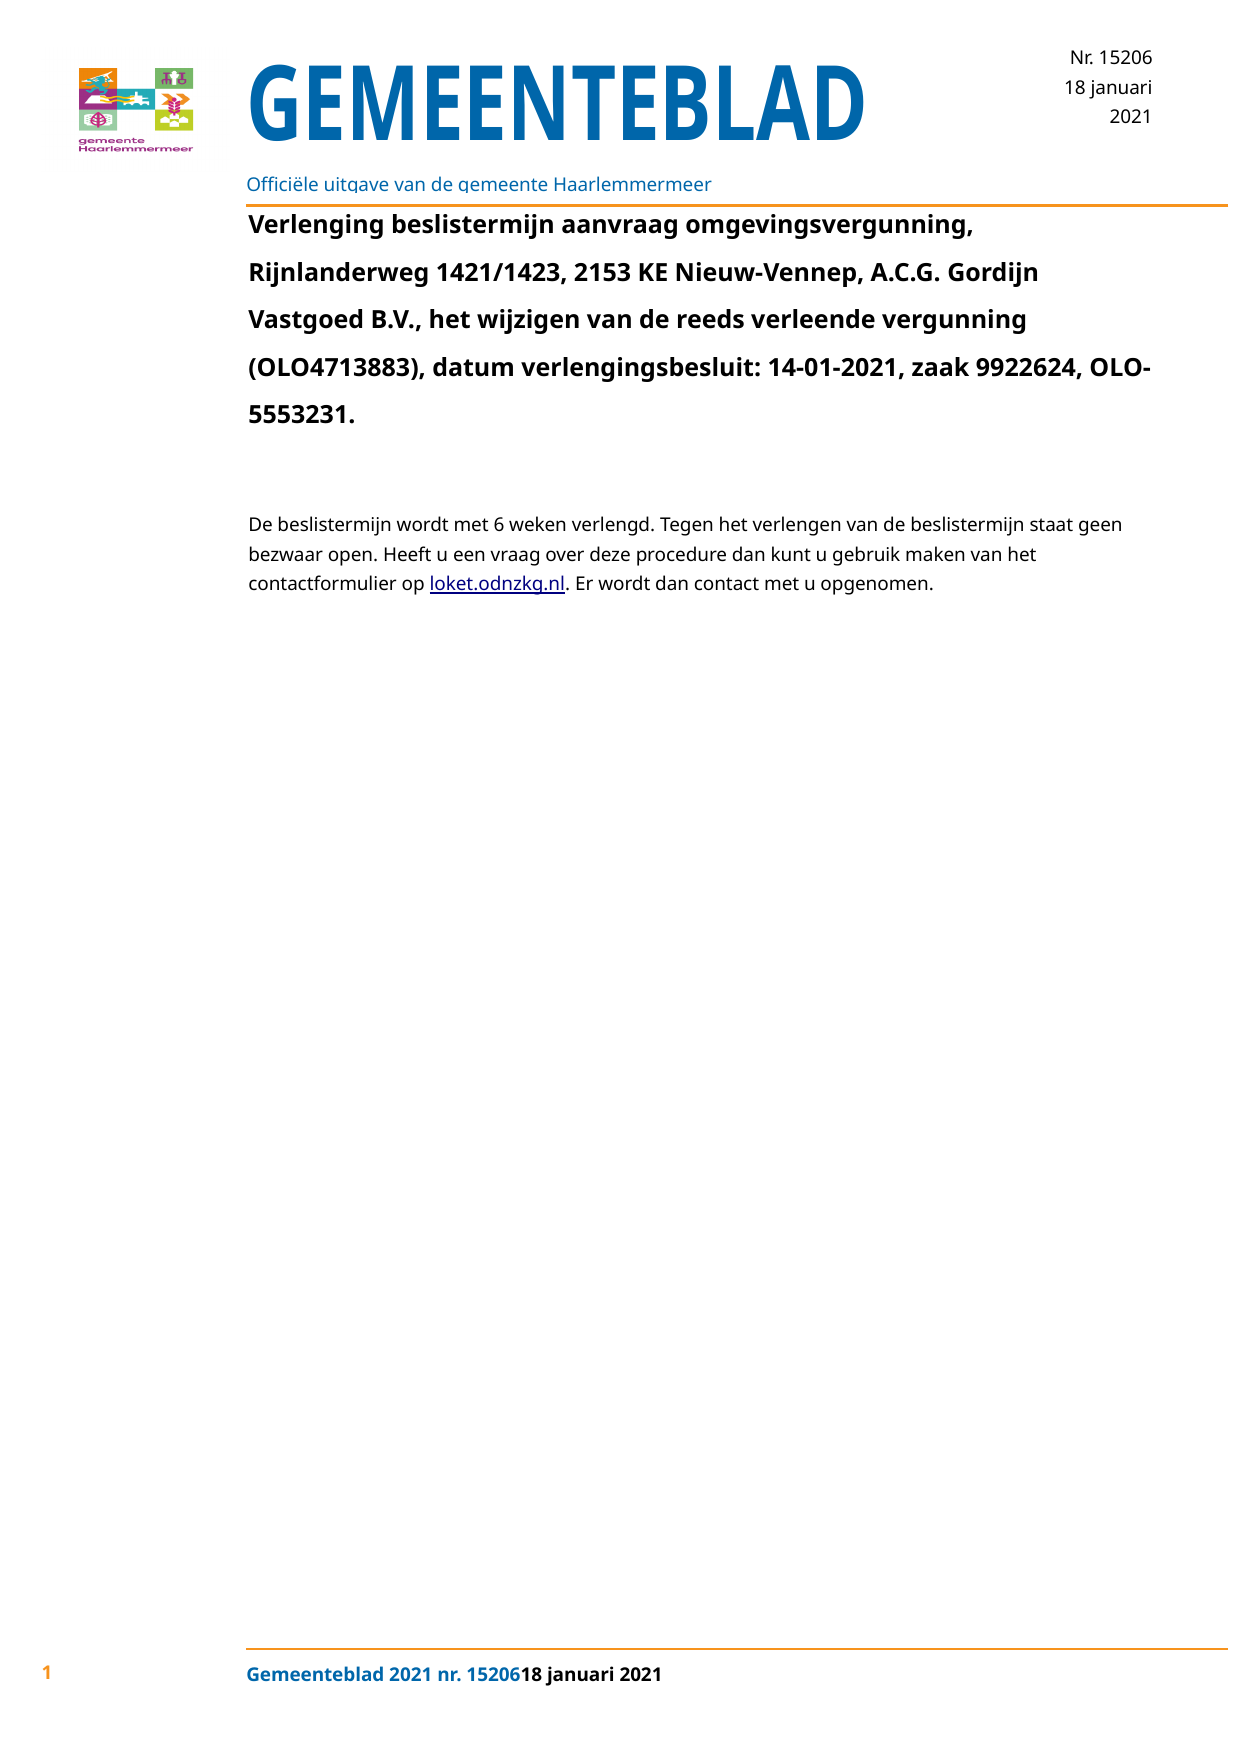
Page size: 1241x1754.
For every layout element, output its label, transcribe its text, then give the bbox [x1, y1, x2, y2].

text De beslistermijn wordt met 6 weken verlengd. Tegen het verlengen van de beslistermijn staat geen bezwaar open. Heeft u een vraag over deze procedure dan kunt u gebruik maken van het contactformulier op loket.odnzkg.nl. Er wordt dan contact met u opgenomen. [248, 511, 1152, 596]
text Verlenging beslistermijn aanvraag omgevingsvergunning, Rijnlanderweg 1421/1423, 2153 KE Nieuw-Vennep, A.C.G. Gordijn Vastgoed B.V., het wijzigen van de reeds verleende vergunning (OLO4713883), datum verlengingsbesluit: 14-01-2021, zaak 9922624, OLO-5553231. [248, 207, 1152, 431]
picture [41, 47, 231, 172]
